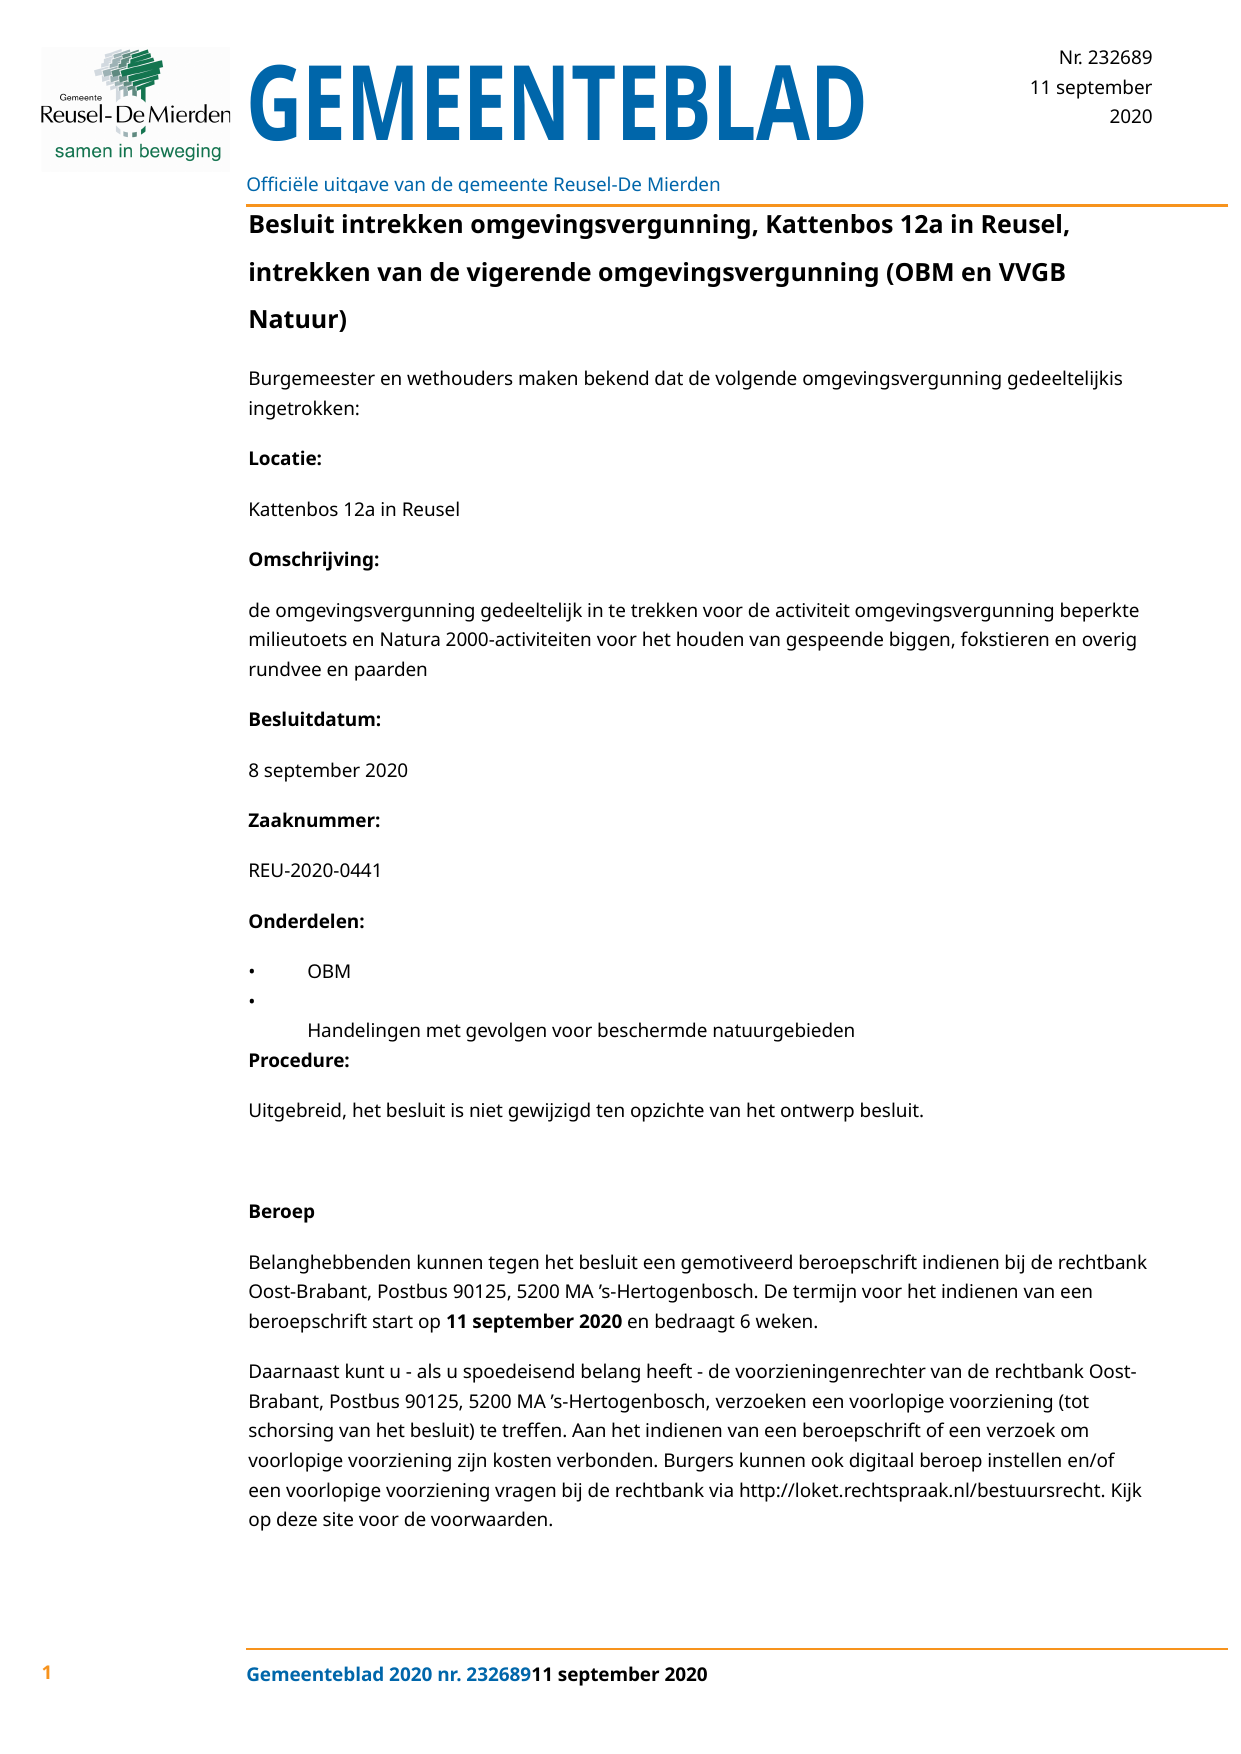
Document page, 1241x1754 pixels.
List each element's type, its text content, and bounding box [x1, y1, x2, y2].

text Uitgebreid, het besluit is niet gewijzigd ten opzichte van het ontwerp besluit. [248, 1098, 1152, 1123]
text Burgemeester en wethouders maken bekend dat de volgende omgevingsvergunning gedeeltelijkis ingetrokken: [248, 366, 1152, 421]
text Zaaknummer: [248, 807, 1152, 833]
text Procedure: [248, 1047, 1152, 1073]
text Besluitdatum: [248, 706, 1152, 732]
list OBM [248, 958, 1152, 984]
list Handelingen met gevolgen voor beschermde natuurgebieden [248, 1018, 1152, 1043]
text Omschrijving: [248, 546, 1152, 572]
text Kattenbos 12a in Reusel [248, 496, 1152, 522]
picture [41, 47, 231, 172]
text Onderdelen: [248, 908, 1152, 934]
text de omgevingsvergunning gedeeltelijk in te trekken voor de activiteit omgevingsvergunning beperkte milieutoets en Natura 2000-activiteiten voor het houden van gespeende biggen, fokstieren en overig rundvee en paarden [248, 597, 1152, 682]
text 8 september 2020 [248, 757, 1152, 782]
text Locatie: [248, 446, 1152, 471]
text Daarnaast kunt u - als u spoedeisend belang heeft - de voorzieningenrechter van de rechtbank Oost-Brabant, Postbus 90125, 5200 MA ’s-Hertogenbosch, verzoeken een voorlopige voorziening (tot schorsing van het besluit) te treffen. Aan het indienen van een beroepschrift of een verzoek om voorlopige voorziening zijn kosten verbonden. Burgers kunnen ook digitaal beroep instellen en/of een voorlopige voorziening vragen bij de rechtbank via http://loket.rechtspraak.nl/bestuursrecht. Kijk op deze site voor de voorwaarden. [248, 1358, 1152, 1532]
text REU-2020-0441 [248, 858, 1152, 883]
text Besluit intrekken omgevingsvergunning, Kattenbos 12a in Reusel, intrekken van de vigerende omgevingsvergunning (OBM en VVGB Natuur) [248, 207, 1152, 336]
text Belanghebbenden kunnen tegen het besluit een gemotiveerd beroepschrift indienen bij de rechtbank Oost-Brabant, Postbus 90125, 5200 MA ’s-Hertogenbosch. De termijn voor het indienen van een beroepschrift start op 11 september 2020 en bedraagt 6 weken. [248, 1249, 1152, 1334]
text Beroep [248, 1198, 1152, 1224]
